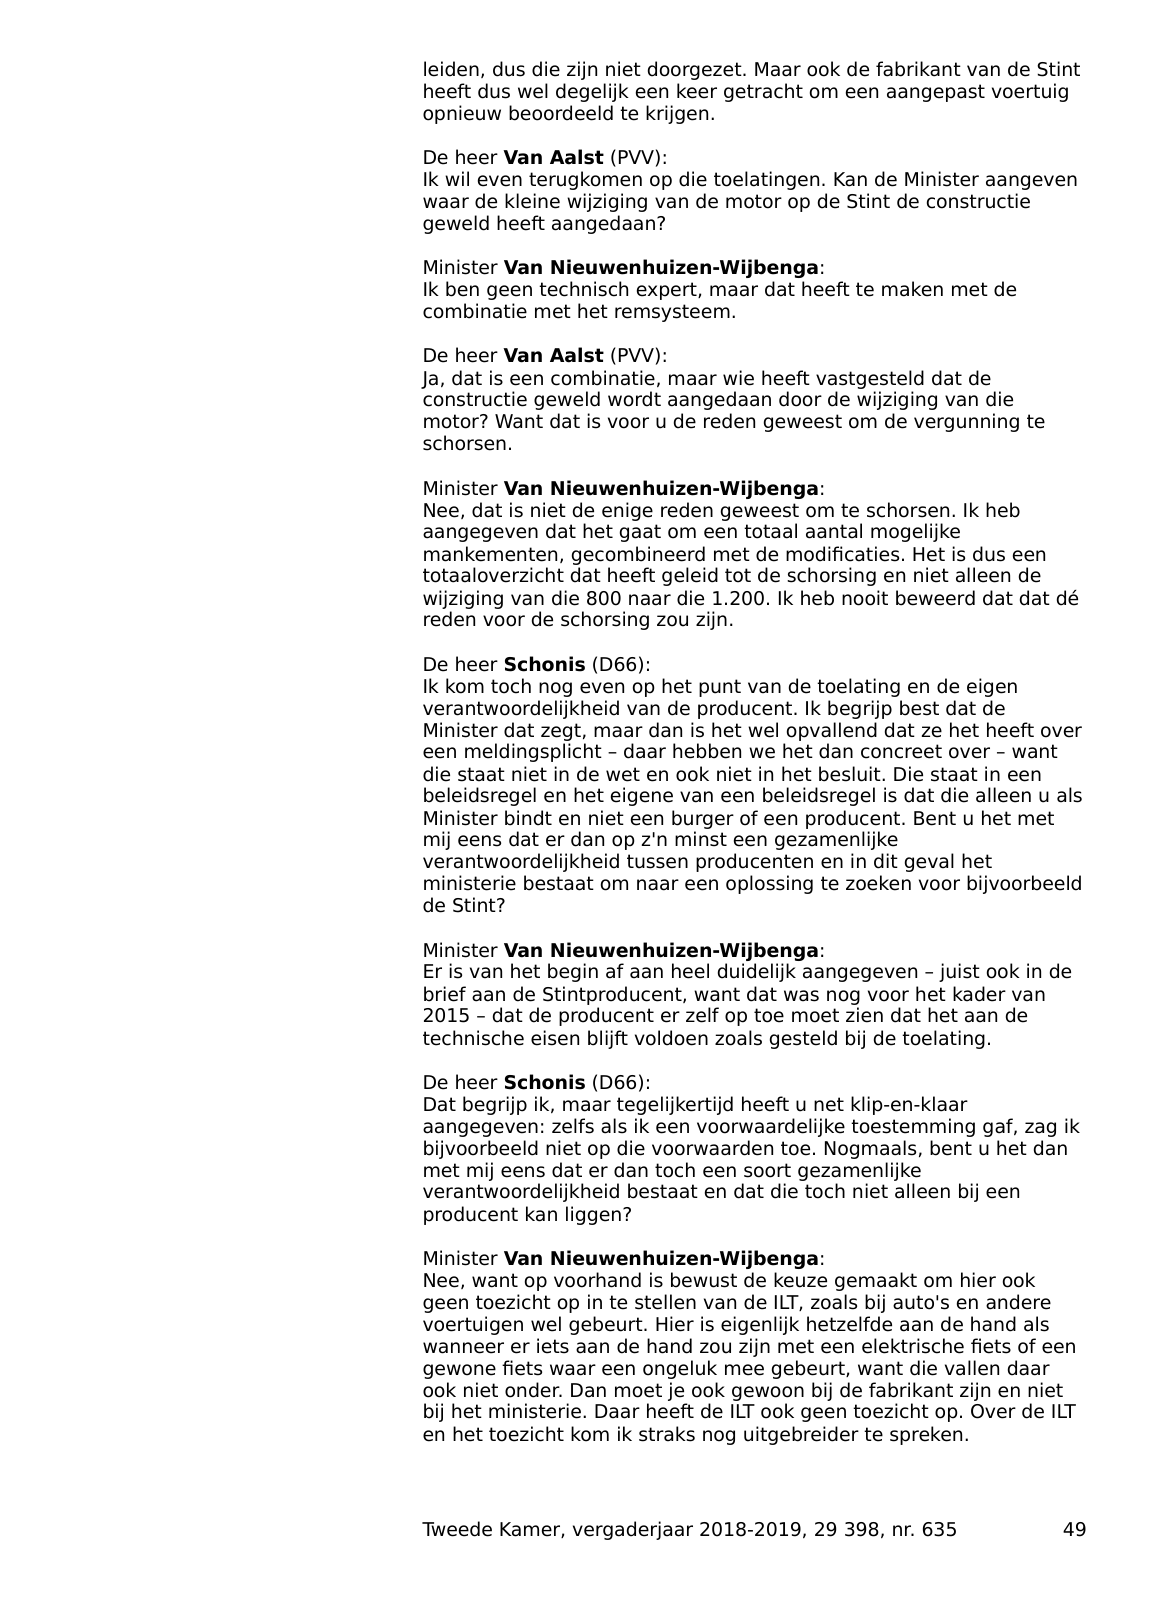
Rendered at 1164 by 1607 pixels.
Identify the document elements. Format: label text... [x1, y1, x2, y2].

text De heer Schonis (D66): [422, 653, 1087, 676]
text Minister Van Nieuwenhuizen-Wijbenga: [422, 1248, 1087, 1269]
text Ja, dat is een combinatie, maar wie heeft vastgesteld dat de constructie geweld wordt aangedaan door de wijziging van die motor? Want dat is voor u de reden geweest om de vergunning te schorsen. [422, 367, 1087, 455]
text Dat begrijp ik, maar tegelijkertijd heeft u net klip-en-klaar aangegeven: zelfs als ik een voorwaardelijke toestemming gaf, zag ik bijvoorbeeld niet op die voorwaarden toe. Nogmaals, bent u het dan met mij eens dat er dan toch een soort gezamenlijke verantwoordelijkheid bestaat en dat die toch niet alleen bij een producent kan liggen? [422, 1093, 1087, 1225]
text De heer Van Aalst (PVV): [422, 147, 1087, 169]
text leiden, dus die zijn niet doorgezet. Maar ook de fabrikant van de Stint heeft dus wel degelijk een keer getracht om een aangepast voertuig opnieuw beoordeeld te krijgen. [422, 59, 1087, 125]
text Minister Van Nieuwenhuizen-Wijbenga: [422, 477, 1087, 499]
text Ik wil even terugkomen op die toelatingen. Kan de Minister aangeven waar de kleine wijziging van de motor op de Stint de constructie geweld heeft aangedaan? [422, 169, 1087, 235]
text Minister Van Nieuwenhuizen-Wijbenga: [422, 939, 1087, 961]
text Ik ben geen technisch expert, maar dat heeft te maken met de combinatie met het remsysteem. [422, 279, 1087, 323]
text Nee, want op voorhand is bewust de keuze gemaakt om hier ook geen toezicht op in te stellen van de ILT, zoals bij auto's en andere voertuigen wel gebeurt. Hier is eigenlijk hetzelfde aan de hand als wanneer er iets aan de hand zou zijn met een elektrische fiets of een gewone fiets waar een ongeluk mee gebeurt, want die vallen daar ook niet onder. Dan moet je ook gewoon bij de fabrikant zijn en niet bij het ministerie. Daar heeft de ILT ook geen toezicht op. Over de ILT en het toezicht kom ik straks nog uitgebreider te spreken. [422, 1269, 1087, 1445]
text Minister Van Nieuwenhuizen-Wijbenga: [422, 257, 1087, 279]
text De heer Schonis (D66): [422, 1072, 1087, 1093]
text De heer Van Aalst (PVV): [422, 345, 1087, 367]
text Er is van het begin af aan heel duidelijk aangegeven – juist ook in de brief aan de Stintproducent, want dat was nog voor het kader van 2015 – dat de producent er zelf op toe moet zien dat het aan de technische eisen blijft voldoen zoals gesteld bij de toelating. [422, 961, 1087, 1049]
text Ik kom toch nog even op het punt van de toelating en de eigen verantwoordelijkheid van de producent. Ik begrijp best dat de Minister dat zegt, maar dan is het wel opvallend dat ze het heeft over een meldingsplicht – daar hebben we het dan concreet over – want die staat niet in de wet en ook niet in het besluit. Die staat in een beleidsregel en het eigene van een beleidsregel is dat die alleen u als Minister bindt en niet een burger of een producent. Bent u het met mij eens dat er dan op z'n minst een gezamenlijke verantwoordelijkheid tussen producenten en in dit geval het ministerie bestaat om naar een oplossing te zoeken voor bijvoorbeeld de Stint? [422, 676, 1087, 917]
text Nee, dat is niet de enige reden geweest om te schorsen. Ik heb aangegeven dat het gaat om een totaal aantal mogelijke mankementen, gecombineerd met de modificaties. Het is dus een totaaloverzicht dat heeft geleid tot de schorsing en niet alleen de wijziging van die 800 naar die 1.200. Ik heb nooit beweerd dat dat dé reden voor de schorsing zou zijn. [422, 499, 1087, 631]
